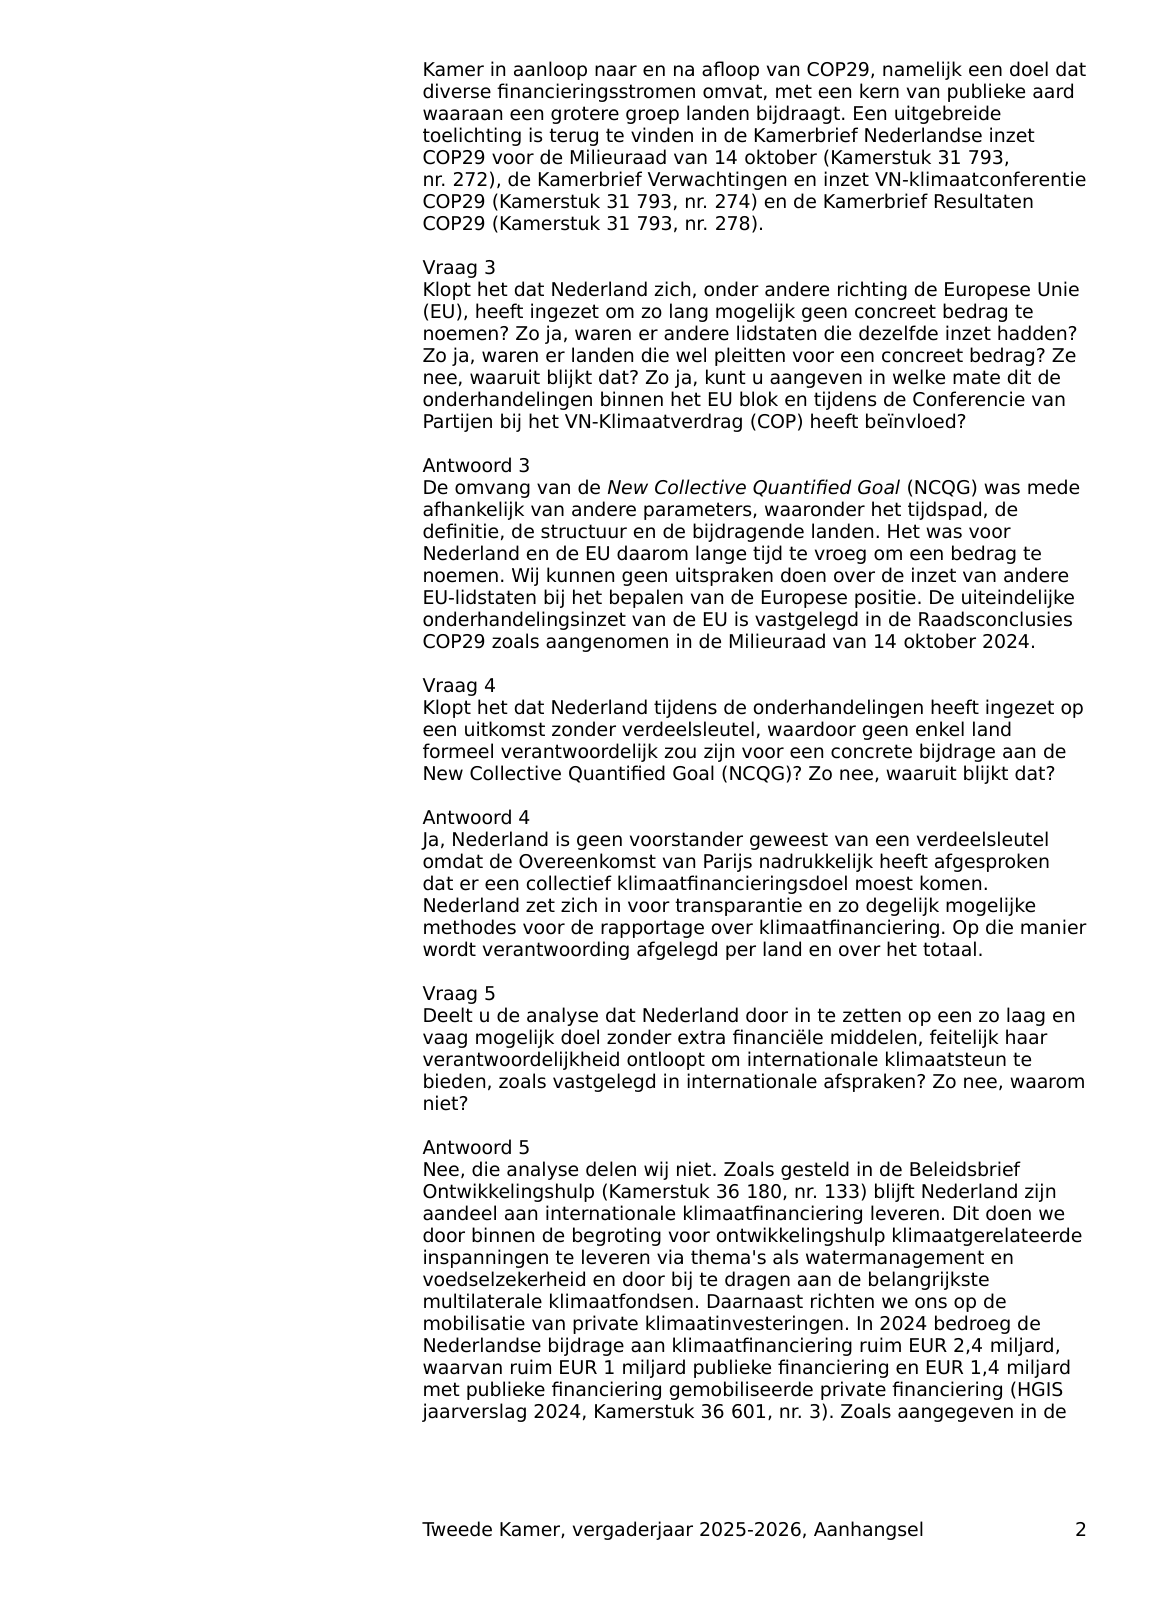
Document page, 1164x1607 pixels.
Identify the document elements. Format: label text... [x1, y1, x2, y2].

text Antwoord 5 [422, 1137, 1087, 1159]
text Nee, die analyse delen wij niet. Zoals gesteld in de Beleidsbrief Ontwikkelingshulp (Kamerstuk 36 180, nr. 133) blijft Nederland zijn aandeel aan internationale klimaatfinanciering leveren. Dit doen we door binnen de begroting voor ontwikkelingshulp klimaatgerelateerde inspanningen te leveren via thema's als watermanagement en voedselzekerheid en door bij te dragen aan de belangrijkste multilaterale klimaatfondsen. Daarnaast richten we ons op de mobilisatie van private klimaatinvesteringen. In 2024 bedroeg de Nederlandse bijdrage aan klimaatfinanciering ruim EUR 2,4 miljard, waarvan ruim EUR 1 miljard publieke financiering en EUR 1,4 miljard met publieke financiering gemobiliseerde private financiering (HGIS jaarverslag 2024, Kamerstuk 36 601, nr. 3). Zoals aangegeven in de [422, 1159, 1087, 1423]
text Kamer in aanloop naar en na afloop van COP29, namelijk een doel dat diverse financieringsstromen omvat, met een kern van publieke aard waaraan een grotere groep landen bijdraagt. Een uitgebreide toelichting is terug te vinden in de Kamerbrief Nederlandse inzet COP29 voor de Milieuraad van 14 oktober (Kamerstuk 31 793, nr. 272), de Kamerbrief Verwachtingen en inzet VN-klimaatconferentie COP29 (Kamerstuk 31 793, nr. 274) en de Kamerbrief Resultaten COP29 (Kamerstuk 31 793, nr. 278). [422, 59, 1087, 235]
text De omvang van de New Collective Quantified Goal (NCQG) was mede afhankelijk van andere parameters, waaronder het tijdspad, de definitie, de structuur en de bijdragende landen. Het was voor Nederland en de EU daarom lange tijd te vroeg om een bedrag te noemen. Wij kunnen geen uitspraken doen over de inzet van andere EU-lidstaten bij het bepalen van de Europese positie. De uiteindelijke onderhandelingsinzet van de EU is vastgelegd in de Raadsconclusies COP29 zoals aangenomen in de Milieuraad van 14 oktober 2024. [422, 477, 1087, 653]
text Vraag 5 [422, 983, 1087, 1005]
text Klopt het dat Nederland zich, onder andere richting de Europese Unie (EU), heeft ingezet om zo lang mogelijk geen concreet bedrag te noemen? Zo ja, waren er andere lidstaten die dezelfde inzet hadden? Zo ja, waren er landen die wel pleitten voor een concreet bedrag? Ze nee, waaruit blijkt dat? Zo ja, kunt u aangeven in welke mate dit de onderhandelingen binnen het EU blok en tijdens de Conferencie van Partijen bij het VN-Klimaatverdrag (COP) heeft beïnvloed? [422, 279, 1087, 433]
text Vraag 3 [422, 257, 1087, 279]
text Ja, Nederland is geen voorstander geweest van een verdeelsleutel omdat de Overeenkomst van Parijs nadrukkelijk heeft afgesproken dat er een collectief klimaatfinancieringsdoel moest komen. Nederland zet zich in voor transparantie en zo degelijk mogelijke methodes voor de rapportage over klimaatfinanciering. Op die manier wordt verantwoording afgelegd per land en over het totaal. [422, 829, 1087, 961]
text Deelt u de analyse dat Nederland door in te zetten op een zo laag en vaag mogelijk doel zonder extra financiële middelen, feitelijk haar verantwoordelijkheid ontloopt om internationale klimaatsteun te bieden, zoals vastgelegd in internationale afspraken? Zo nee, waarom niet? [422, 1005, 1087, 1115]
text Antwoord 4 [422, 807, 1087, 829]
text Klopt het dat Nederland tijdens de onderhandelingen heeft ingezet op een uitkomst zonder verdeelsleutel, waardoor geen enkel land formeel verantwoordelijk zou zijn voor een concrete bijdrage aan de New Collective Quantified Goal (NCQG)? Zo nee, waaruit blijkt dat? [422, 697, 1087, 785]
text Vraag 4 [422, 675, 1087, 697]
text Antwoord 3 [422, 455, 1087, 477]
